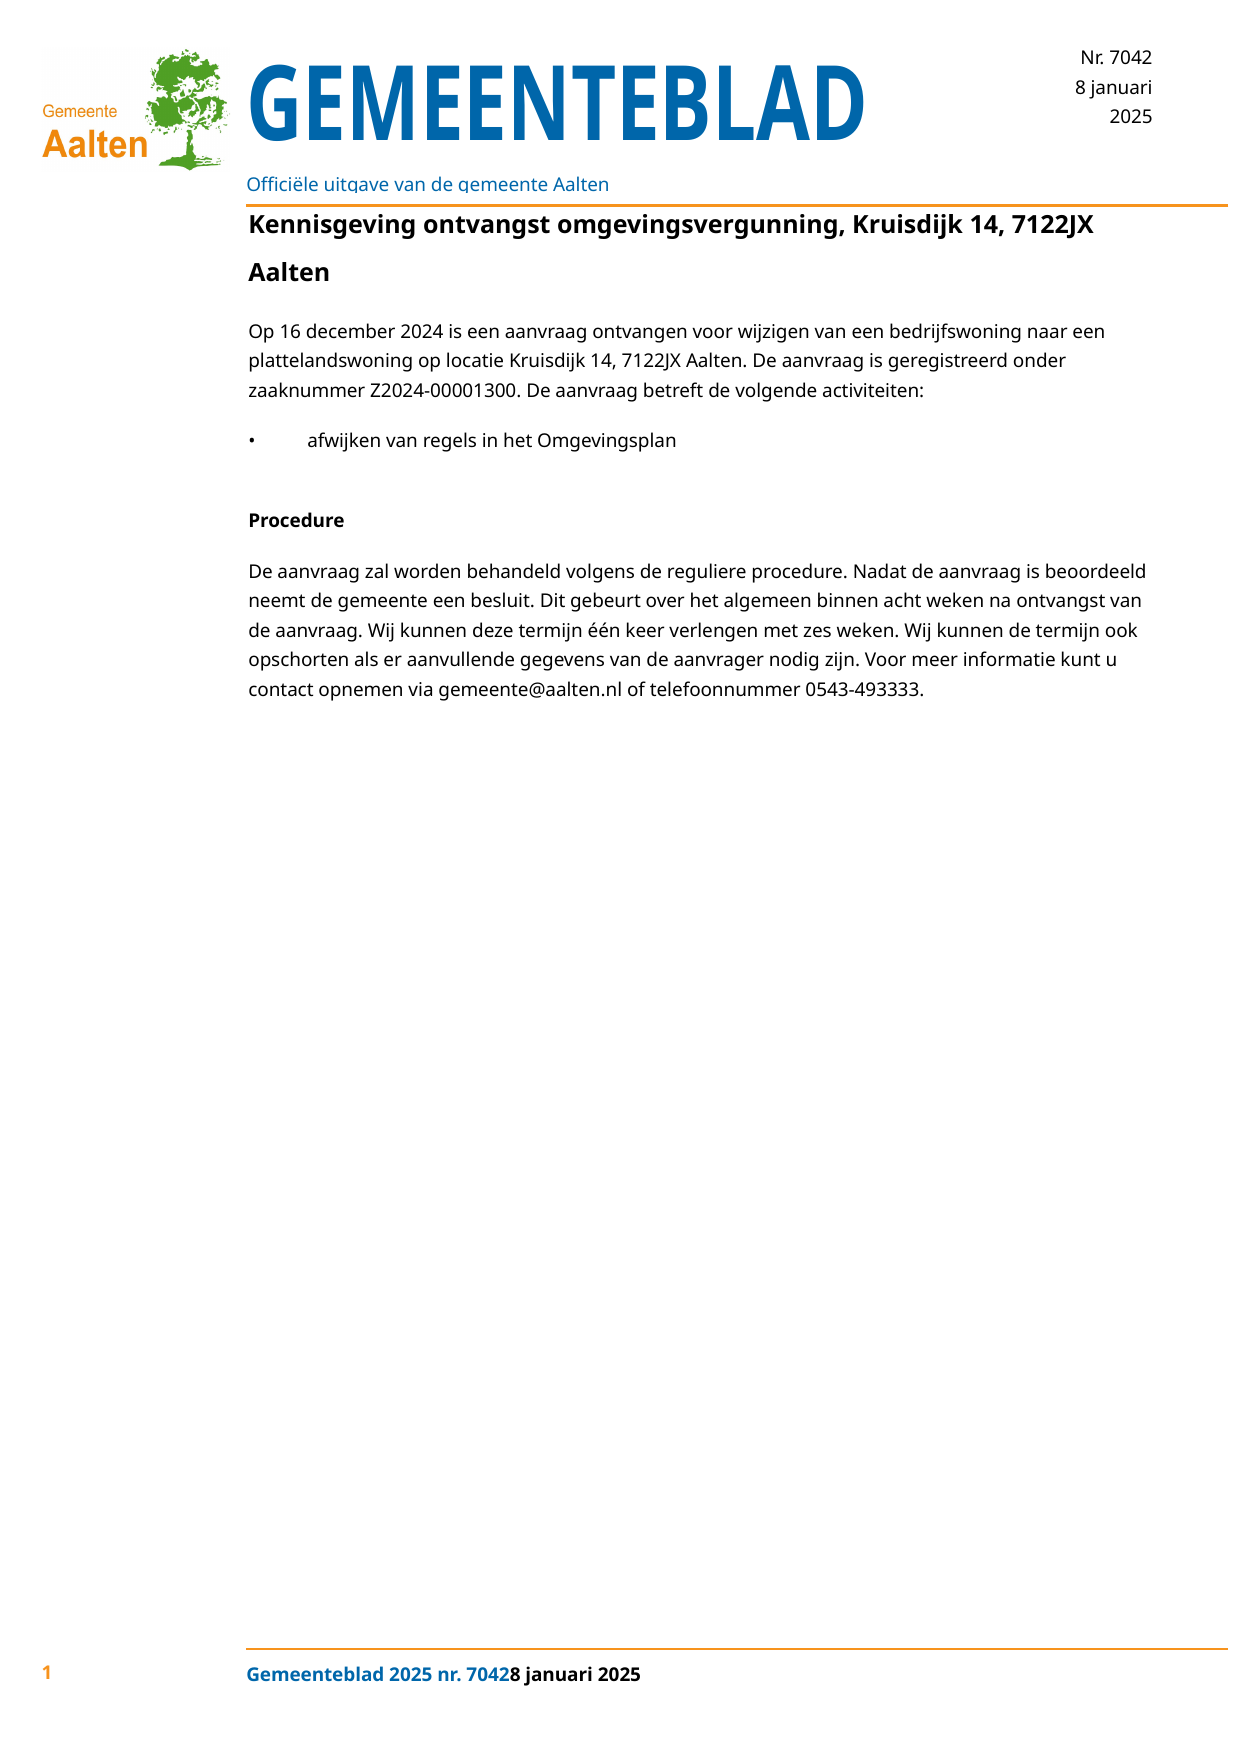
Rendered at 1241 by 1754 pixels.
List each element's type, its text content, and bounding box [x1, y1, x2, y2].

text Kennisgeving ontvangst omgevingsvergunning, Kruisdijk 14, 7122JX Aalten [248, 207, 1152, 288]
picture [41, 47, 231, 172]
list afwijken van regels in het Omgevingsplan [248, 427, 1152, 453]
text De aanvraag zal worden behandeld volgens de reguliere procedure. Nadat de aanvraag is beoordeeld neemt de gemeente een besluit. Dit gebeurt over het algemeen binnen acht weken na ontvangst van de aanvraag. Wij kunnen deze termijn één keer verlengen met zes weken. Wij kunnen de termijn ook opschorten als er aanvullende gegevens van de aanvrager nodig zijn. Voor meer informatie kunt u contact opnemen via gemeente@aalten.nl of telefoonnummer 0543-493333. [248, 558, 1152, 702]
text Procedure [248, 507, 1152, 533]
text Op 16 december 2024 is een aanvraag ontvangen voor wijzigen van een bedrijfswoning naar een plattelandswoning op locatie Kruisdijk 14, 7122JX Aalten. De aanvraag is geregistreerd onder zaaknummer Z2024-00001300. De aanvraag betreft de volgende activiteiten: [248, 318, 1152, 403]
